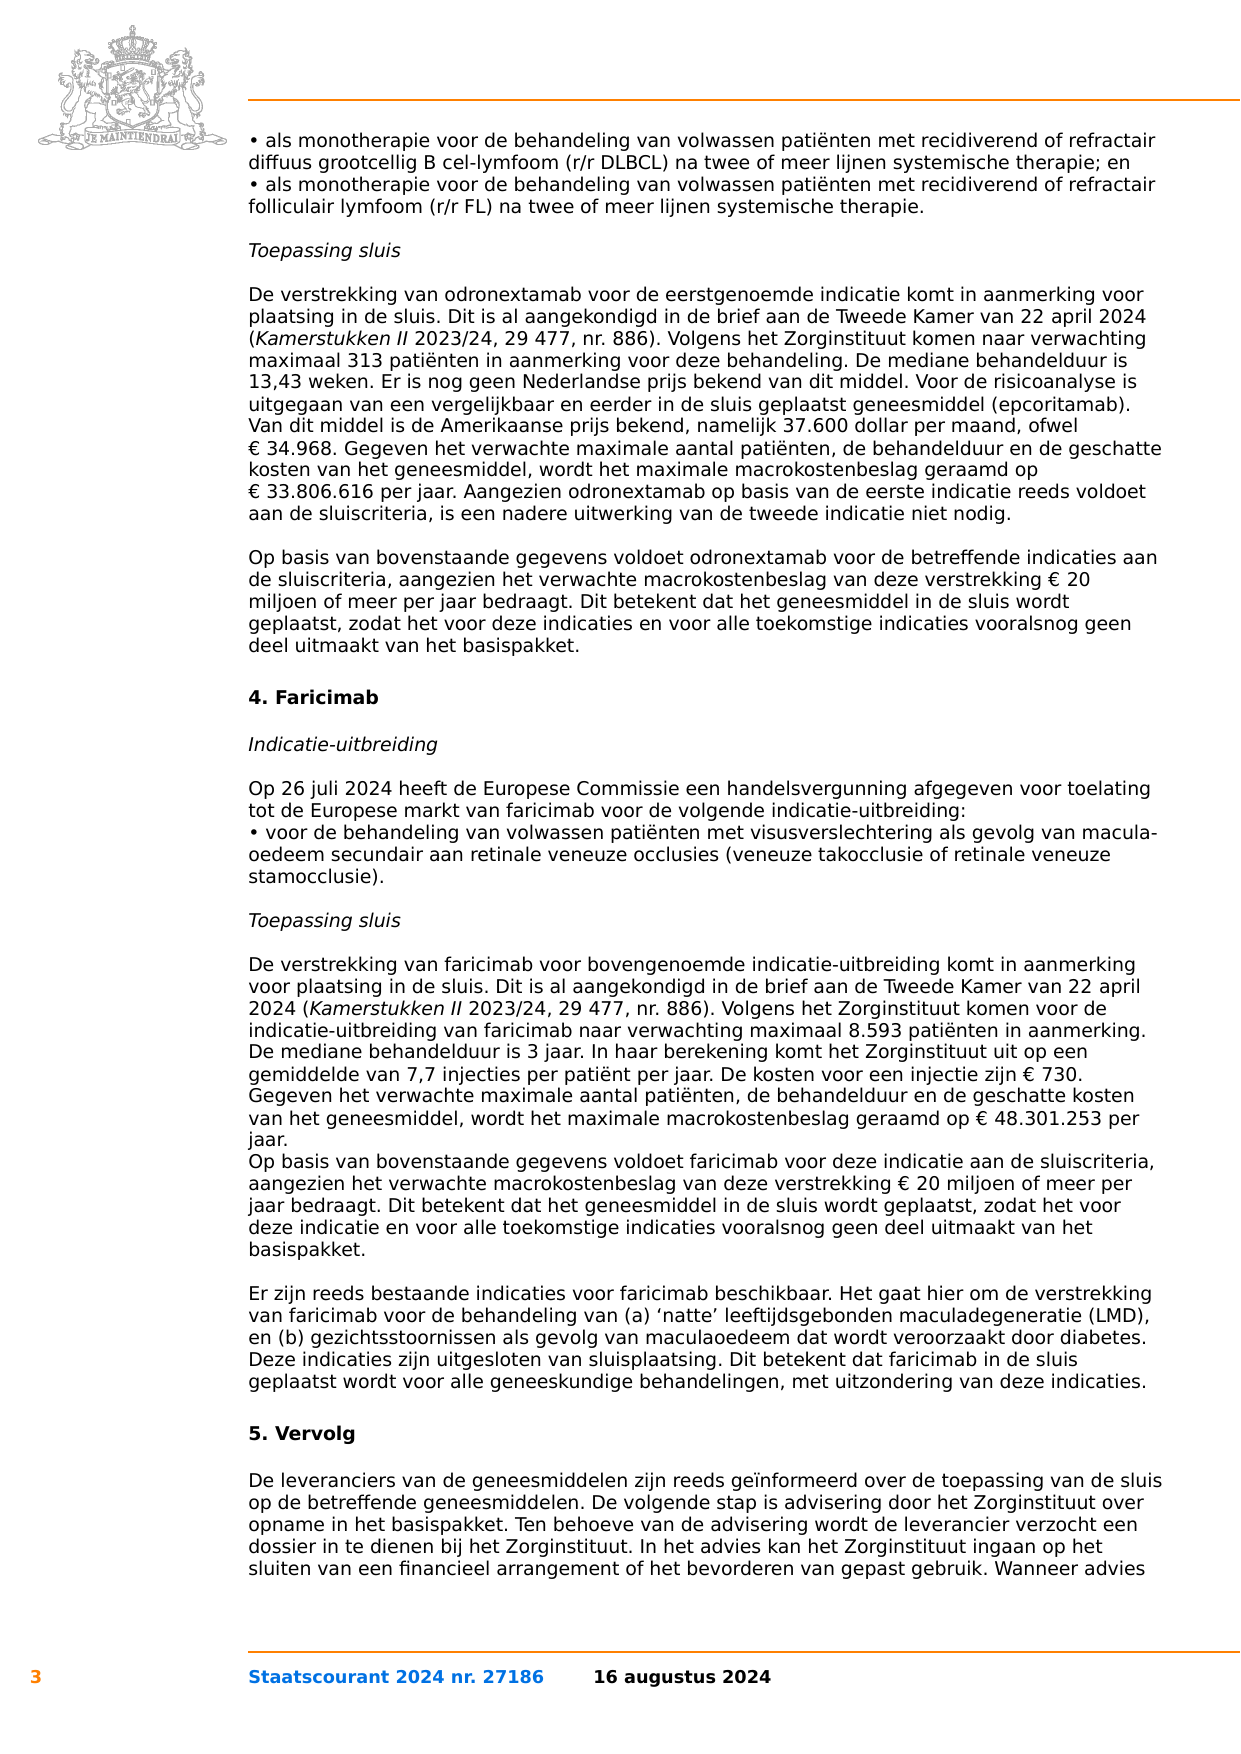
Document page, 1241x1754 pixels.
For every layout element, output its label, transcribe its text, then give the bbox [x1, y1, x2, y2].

text • als monotherapie voor de behandeling van volwassen patiënten met recidiverend of refractair folliculair lymfoom (r/r FL) na twee of meer lijnen systemische therapie. [248, 174, 1163, 218]
picture [38, 25, 227, 150]
text Op basis van bovenstaande gegevens voldoet odronextamab voor de betreffende indicaties aan de sluiscriteria, aangezien het verwachte macrokostenbeslag van deze verstrekking € 20 miljoen of meer per jaar bedraagt. Dit betekent dat het geneesmiddel in de sluis wordt geplaatst, zodat het voor deze indicaties en voor alle toekomstige indicaties vooralsnog geen deel uitmaakt van het basispakket. [248, 547, 1163, 657]
subtitle Toepassing sluis [248, 910, 1163, 932]
subtitle Toepassing sluis [248, 240, 1163, 262]
text Op basis van bovenstaande gegevens voldoet faricimab voor deze indicatie aan de sluiscriteria, aangezien het verwachte macrokostenbeslag van deze verstrekking € 20 miljoen of meer per jaar bedraagt. Dit betekent dat het geneesmiddel in de sluis wordt geplaatst, zodat het voor deze indicatie en voor alle toekomstige indicaties vooralsnog geen deel uitmaakt van het basispakket. [248, 1151, 1163, 1261]
text • als monotherapie voor de behandeling van volwassen patiënten met recidiverend of refractair diffuus grootcellig B cel-lymfoom (r/r DLBCL) na twee of meer lijnen systemische therapie; en [248, 130, 1163, 174]
text Op 26 juli 2024 heeft de Europese Commissie een handelsvergunning afgegeven voor toelating tot de Europese markt van faricimab voor de volgende indicatie-uitbreiding: [248, 778, 1163, 822]
text De verstrekking van odronextamab voor de eerstgenoemde indicatie komt in aanmerking voor plaatsing in de sluis. Dit is al aangekondigd in de brief aan de Tweede Kamer van 22 april 2024 (Kamerstukken II 2023/24, 29 477, nr. 886). Volgens het Zorginstituut komen naar verwachting maximaal 313 patiënten in aanmerking voor deze behandeling. De mediane behandelduur is 13,43 weken. Er is nog geen Nederlandse prijs bekend van dit middel. Voor de risicoanalyse is uitgegaan van een vergelijkbaar en eerder in de sluis geplaatst geneesmiddel (epcoritamab). Van dit middel is de Amerikaanse prijs bekend, namelijk 37.600 dollar per maand, ofwel € 34.968. Gegeven het verwachte maximale aantal patiënten, de behandelduur en de geschatte kosten van het geneesmiddel, wordt het maximale macrokostenbeslag geraamd op € 33.806.616 per jaar. Aangezien odronextamab op basis van de eerste indicatie reeds voldoet aan de sluiscriteria, is een nadere uitwerking van de tweede indicatie niet nodig. [248, 283, 1163, 525]
text De verstrekking van faricimab voor bovengenoemde indicatie-uitbreiding komt in aanmerking voor plaatsing in de sluis. Dit is al aangekondigd in de brief aan de Tweede Kamer van 22 april 2024 (Kamerstukken II 2023/24, 29 477, nr. 886). Volgens het Zorginstituut komen voor de indicatie-uitbreiding van faricimab naar verwachting maximaal 8.593 patiënten in aanmerking. De mediane behandelduur is 3 jaar. In haar berekening komt het Zorginstituut uit op een gemiddelde van 7,7 injecties per patiënt per jaar. De kosten voor een injectie zijn € 730. Gegeven het verwachte maximale aantal patiënten, de behandelduur en de geschatte kosten van het geneesmiddel, wordt het maximale macrokostenbeslag geraamd op € 48.301.253 per jaar. [248, 953, 1163, 1151]
subtitle Indicatie-uitbreiding [248, 734, 1163, 756]
text • voor de behandeling van volwassen patiënten met visusverslechtering als gevolg van macula-oedeem secundair aan retinale veneuze occlusies (veneuze takocclusie of retinale veneuze stamocclusie). [248, 822, 1163, 888]
text Er zijn reeds bestaande indicaties voor faricimab beschikbaar. Het gaat hier om de verstrekking van faricimab voor de behandeling van (a) ‘natte’ leeftijdsgebonden maculadegeneratie (LMD), en (b) gezichtsstoornissen als gevolg van maculaoedeem dat wordt veroorzaakt door diabetes. Deze indicaties zijn uitgesloten van sluisplaatsing. Dit betekent dat faricimab in de sluis geplaatst wordt voor alle geneeskundige behandelingen, met uitzondering van deze indicaties. [248, 1283, 1163, 1393]
text De leveranciers van de geneesmiddelen zijn reeds geïnformeerd over de toepassing van de sluis op de betreffende geneesmiddelen. De volgende stap is advisering door het Zorginstituut over opname in het basispakket. Ten behoeve van de advisering wordt de leverancier verzocht een dossier in te dienen bij het Zorginstituut. In het advies kan het Zorginstituut ingaan op het sluiten van een financieel arrangement of het bevorderen van gepast gebruik. Wanneer advies [248, 1470, 1163, 1580]
subtitle 5. Vervolg [248, 1423, 1163, 1445]
subtitle 4. Faricimab [248, 687, 1163, 709]
